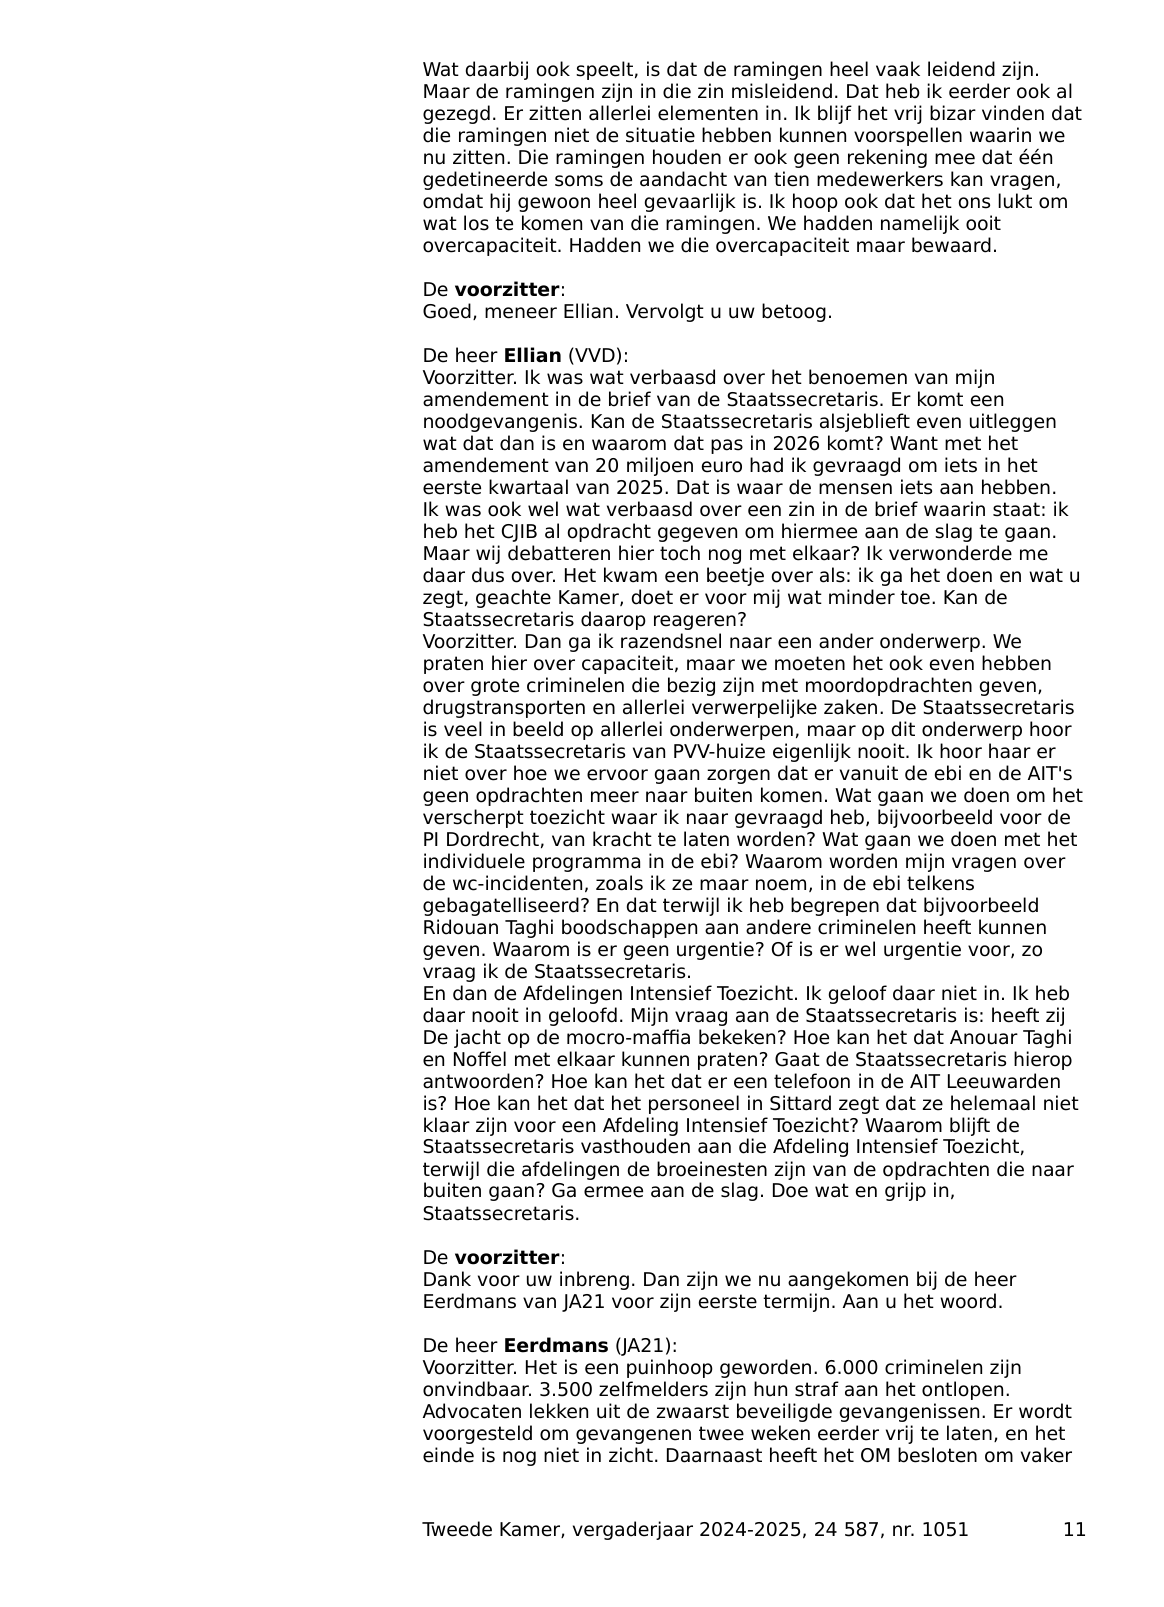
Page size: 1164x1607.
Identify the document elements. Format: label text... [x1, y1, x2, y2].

text Voorzitter. Dan ga ik razendsnel naar een ander onderwerp. We praten hier over capaciteit, maar we moeten het ook even hebben over grote criminelen die bezig zijn met moordopdrachten geven, drugstransporten en allerlei verwerpelijke zaken. De Staatssecretaris is veel in beeld op allerlei onderwerpen, maar op dit onderwerp hoor ik de Staatssecretaris van PVV-huize eigenlijk nooit. Ik hoor haar er niet over hoe we ervoor gaan zorgen dat er vanuit de ebi en de AIT's geen opdrachten meer naar buiten komen. Wat gaan we doen om het verscherpt toezicht waar ik naar gevraagd heb, bijvoorbeeld voor de PI Dordrecht, van kracht te laten worden? Wat gaan we doen met het individuele programma in de ebi? Waarom worden mijn vragen over de wc-incidenten, zoals ik ze maar noem, in de ebi telkens gebagatelliseerd? En dat terwijl ik heb begrepen dat bijvoorbeeld Ridouan Taghi boodschappen aan andere criminelen heeft kunnen geven. Waarom is er geen urgentie? Of is er wel urgentie voor, zo vraag ik de Staatssecretaris. [422, 631, 1087, 983]
text Ik was ook wel wat verbaasd over een zin in de brief waarin staat: ik heb het CJIB al opdracht gegeven om hiermee aan de slag te gaan. Maar wij debatteren hier toch nog met elkaar? Ik verwonderde me daar dus over. Het kwam een beetje over als: ik ga het doen en wat u zegt, geachte Kamer, doet er voor mij wat minder toe. Kan de Staatssecretaris daarop reageren? [422, 499, 1087, 631]
text Goed, meneer Ellian. Vervolgt u uw betoog. [422, 301, 1087, 323]
text Voorzitter. Ik was wat verbaasd over het benoemen van mijn amendement in de brief van de Staatssecretaris. Er komt een noodgevangenis. Kan de Staatssecretaris alsjeblieft even uitleggen wat dat dan is en waarom dat pas in 2026 komt? Want met het amendement van 20 miljoen euro had ik gevraagd om iets in het eerste kwartaal van 2025. Dat is waar de mensen iets aan hebben. [422, 367, 1087, 499]
text Voorzitter. Het is een puinhoop geworden. 6.000 criminelen zijn onvindbaar. 3.500 zelfmelders zijn hun straf aan het ontlopen. Advocaten lekken uit de zwaarst beveiligde gevangenissen. Er wordt voorgesteld om gevangenen twee weken eerder vrij te laten, en het einde is nog niet in zicht. Daarnaast heeft het OM besloten om vaker [422, 1357, 1087, 1467]
text De voorzitter: [422, 279, 1087, 301]
text Wat daarbij ook speelt, is dat de ramingen heel vaak leidend zijn. Maar de ramingen zijn in die zin misleidend. Dat heb ik eerder ook al gezegd. Er zitten allerlei elementen in. Ik blijf het vrij bizar vinden dat die ramingen niet de situatie hebben kunnen voorspellen waarin we nu zitten. Die ramingen houden er ook geen rekening mee dat één gedetineerde soms de aandacht van tien medewerkers kan vragen, omdat hij gewoon heel gevaarlijk is. Ik hoop ook dat het ons lukt om wat los te komen van die ramingen. We hadden namelijk ooit overcapaciteit. Hadden we die overcapaciteit maar bewaard. [422, 59, 1087, 257]
text De heer Ellian (VVD): [422, 345, 1087, 367]
text De heer Eerdmans (JA21): [422, 1335, 1087, 1357]
text En dan de Afdelingen Intensief Toezicht. Ik geloof daar niet in. Ik heb daar nooit in geloofd. Mijn vraag aan de Staatssecretaris is: heeft zij De jacht op de mocro-maffia bekeken? Hoe kan het dat Anouar Taghi en Noffel met elkaar kunnen praten? Gaat de Staatssecretaris hierop antwoorden? Hoe kan het dat er een telefoon in de AIT Leeuwarden is? Hoe kan het dat het personeel in Sittard zegt dat ze helemaal niet klaar zijn voor een Afdeling Intensief Toezicht? Waarom blijft de Staatssecretaris vasthouden aan die Afdeling Intensief Toezicht, terwijl die afdelingen de broeinesten zijn van de opdrachten die naar buiten gaan? Ga ermee aan de slag. Doe wat en grijp in, Staatssecretaris. [422, 983, 1087, 1224]
text De voorzitter: [422, 1247, 1087, 1268]
text Dank voor uw inbreng. Dan zijn we nu aangekomen bij de heer Eerdmans van JA21 voor zijn eerste termijn. Aan u het woord. [422, 1268, 1087, 1312]
